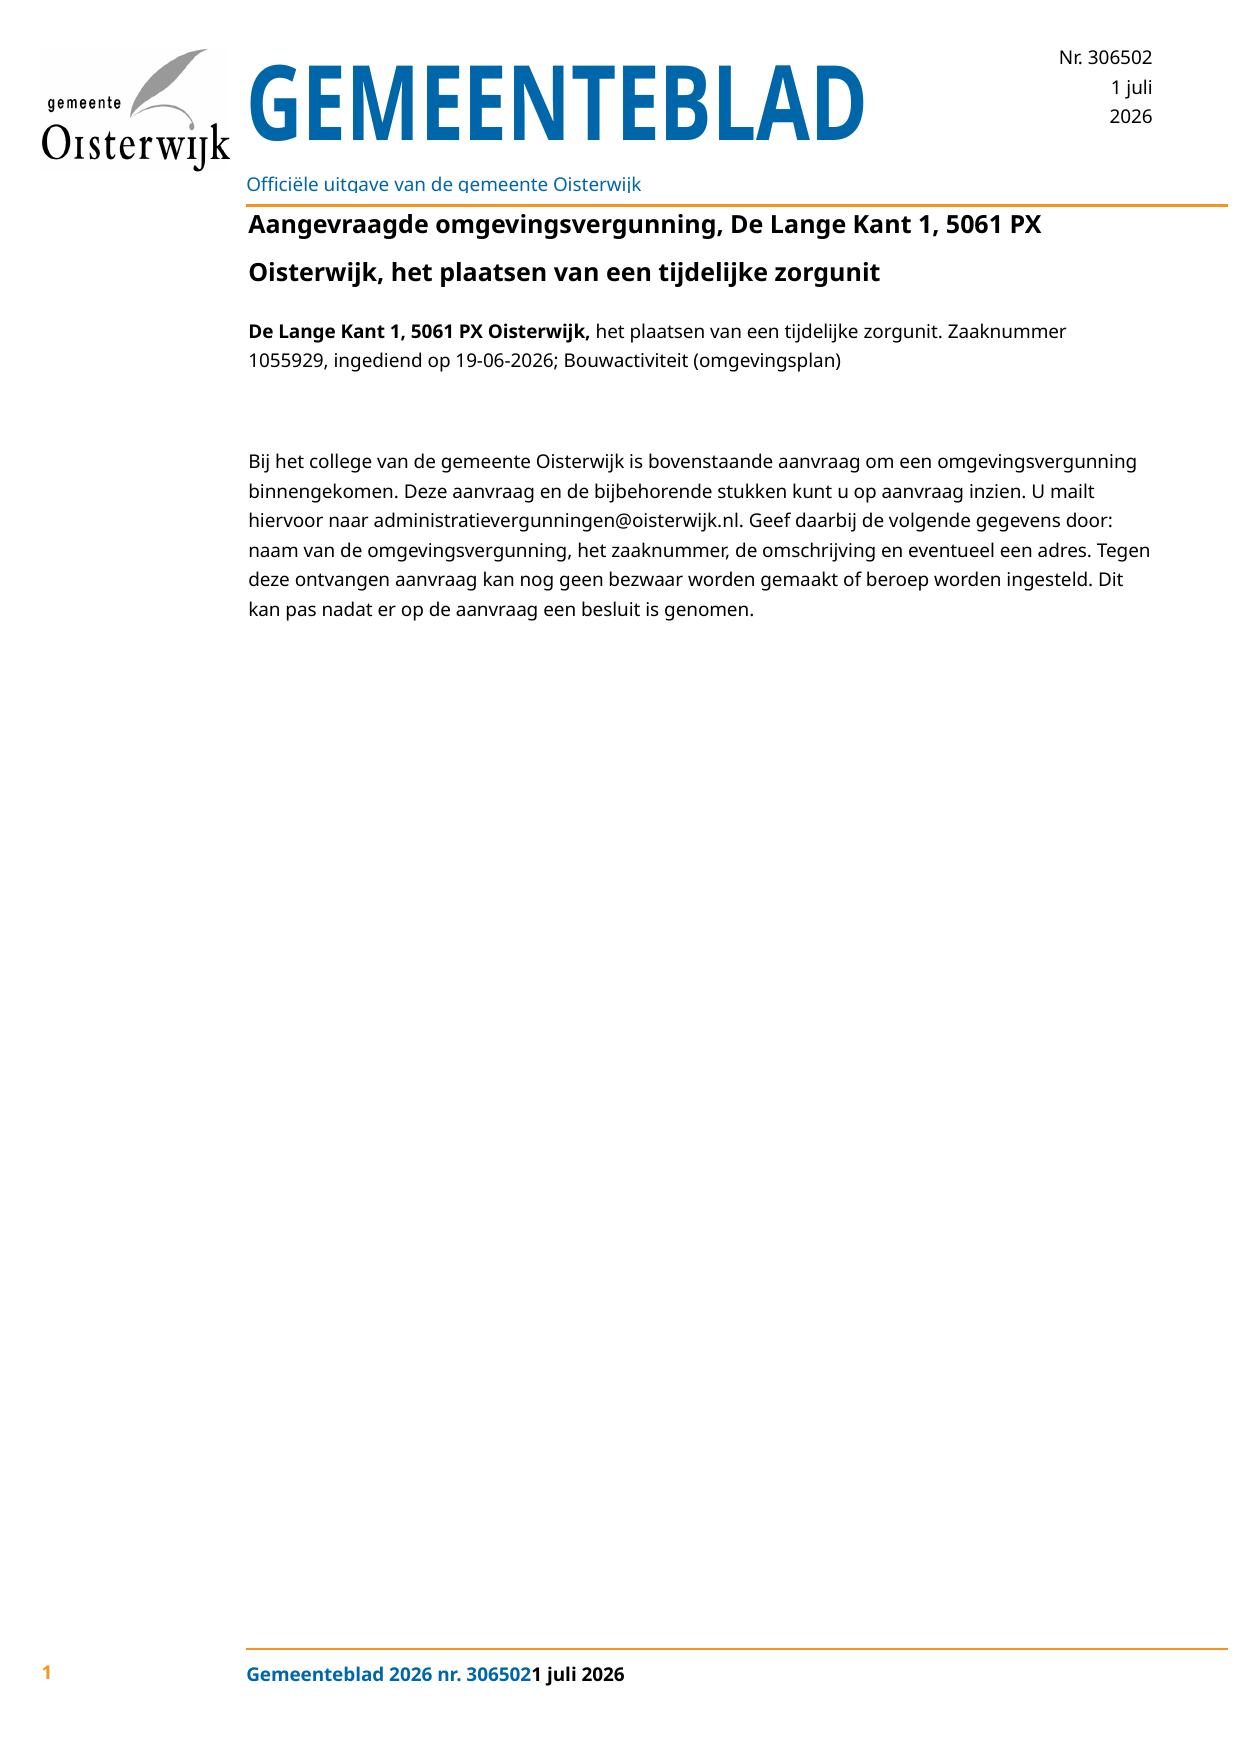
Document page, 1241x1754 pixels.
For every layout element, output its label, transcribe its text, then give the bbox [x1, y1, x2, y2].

picture [41, 47, 231, 172]
text Aangevraagde omgevingsvergunning, De Lange Kant 1, 5061 PX Oisterwijk, het plaatsen van een tijdelijke zorgunit [248, 207, 1152, 288]
text Bij het college van de gemeente Oisterwijk is bovenstaande aanvraag om een omgevingsvergunning binnengekomen. Deze aanvraag en de bijbehorende stukken kunt u op aanvraag inzien. U mailt hiervoor naar administratievergunningen@oisterwijk.nl. Geef daarbij de volgende gegevens door: naam van de omgevingsvergunning, het zaaknummer, de omschrijving en eventueel een adres. Tegen deze ontvangen aanvraag kan nog geen bezwaar worden gemaakt of beroep worden ingesteld. Dit kan pas nadat er op de aanvraag een besluit is genomen. [248, 448, 1152, 622]
text De Lange Kant 1, 5061 PX Oisterwijk, het plaatsen van een tijdelijke zorgunit. Zaaknummer 1055929, ingediend op 19-06-2026; Bouwactiviteit (omgevingsplan) [248, 318, 1152, 373]
